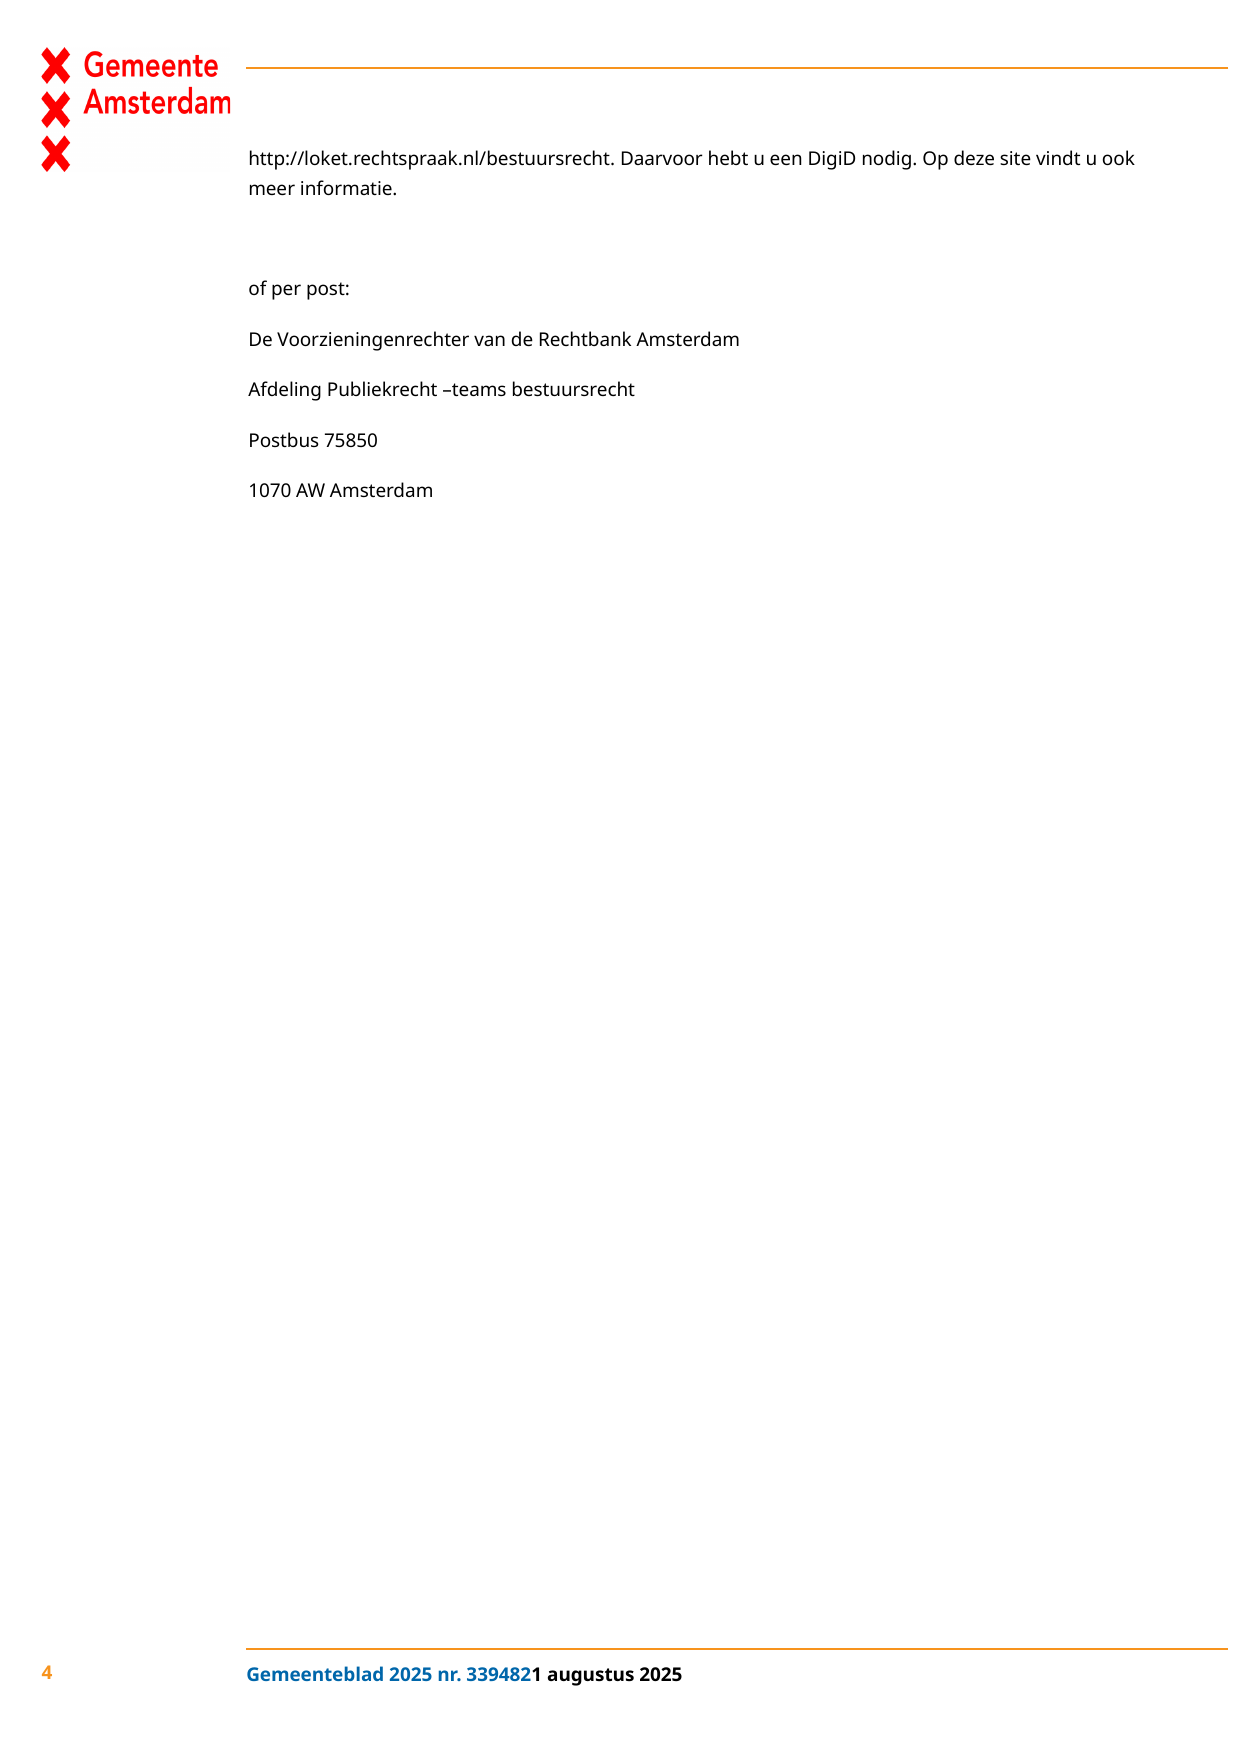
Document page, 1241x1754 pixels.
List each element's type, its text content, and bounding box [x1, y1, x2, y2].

text Afdeling Publiekrecht –teams bestuursrecht [248, 376, 1152, 402]
text of per post: [248, 276, 1152, 301]
text De Voorzieningenrechter van de Rechtbank Amsterdam [248, 326, 1152, 352]
text Postbus 75850 [248, 427, 1152, 453]
text 1070 AW Amsterdam [248, 477, 1152, 503]
picture [41, 47, 231, 172]
text http://loket.rechtspraak.nl/bestuursrecht. Daarvoor hebt u een DigiD nodig. Op deze site vindt u ook meer informatie. [248, 145, 1152, 201]
